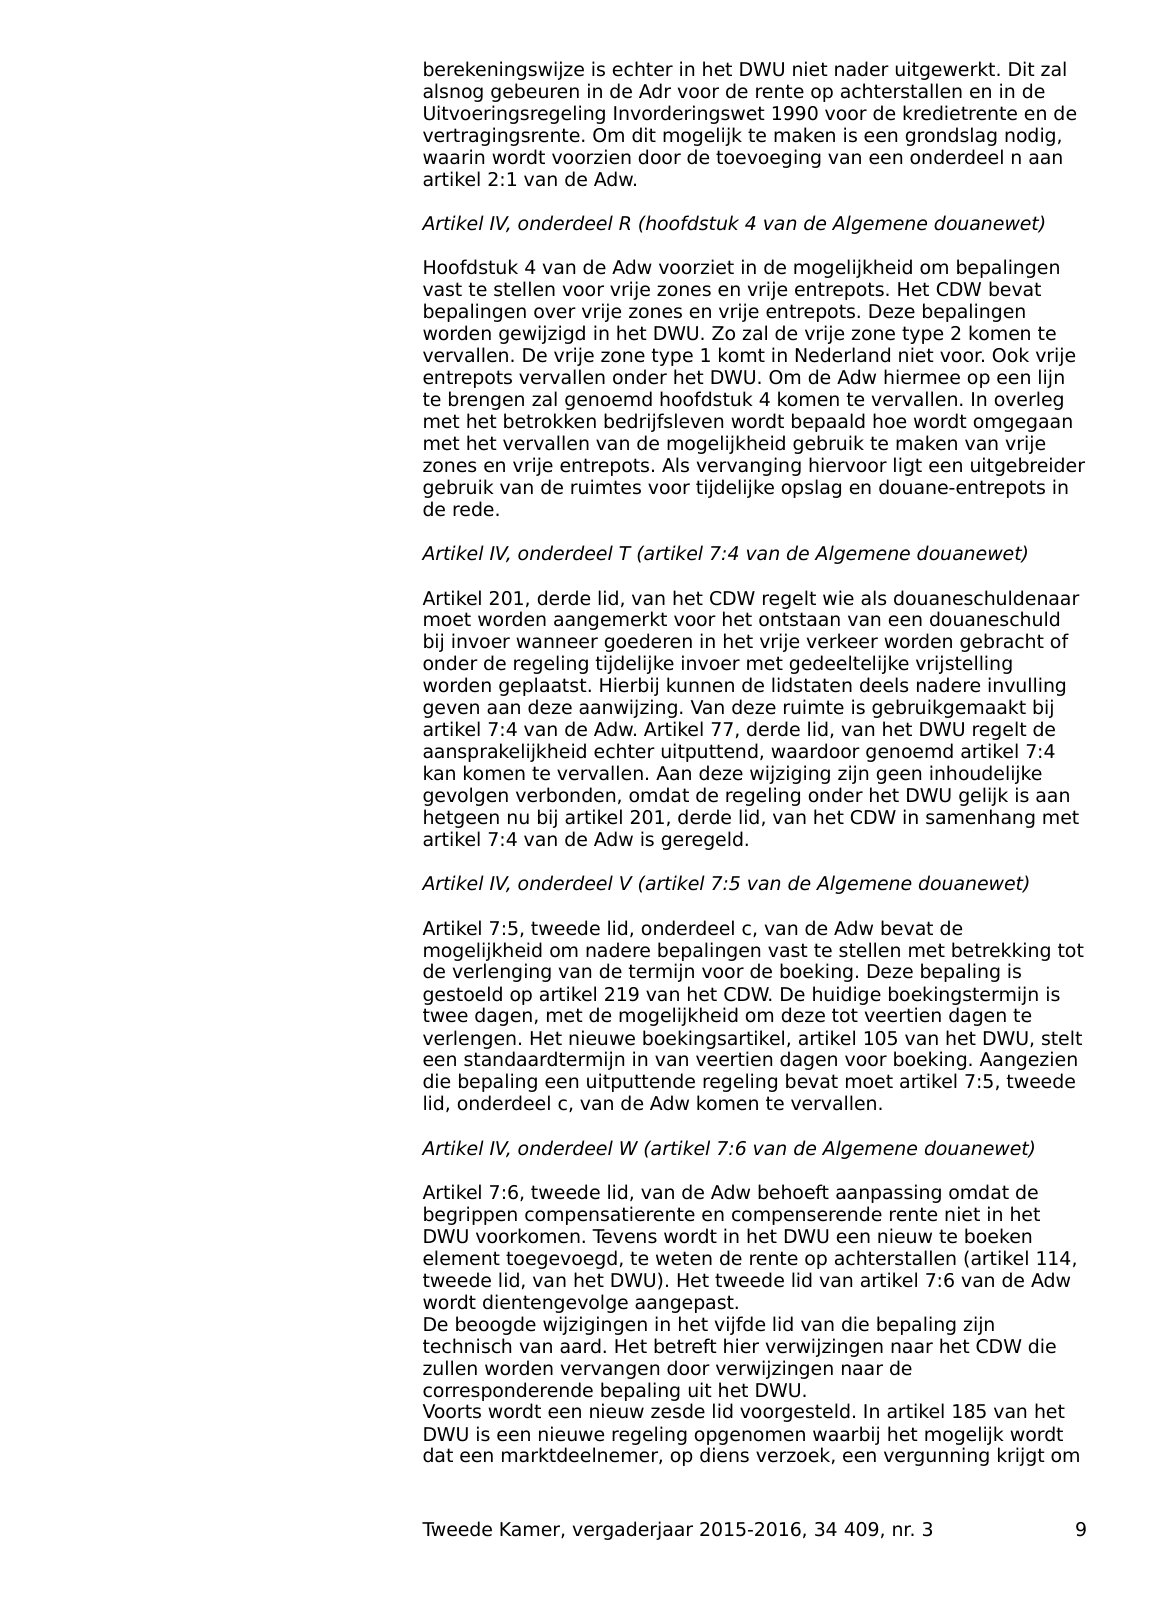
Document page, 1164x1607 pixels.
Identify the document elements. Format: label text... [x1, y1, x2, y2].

text Artikel 7:6, tweede lid, van de Adw behoeft aanpassing omdat de begrippen compensatierente en compenserende rente niet in het DWU voorkomen. Tevens wordt in het DWU een nieuw te boeken element toegevoegd, te weten de rente op achterstallen (artikel 114, tweede lid, van het DWU). Het tweede lid van artikel 7:6 van de Adw wordt dientengevolge aangepast. [422, 1182, 1087, 1313]
subtitle Artikel IV, onderdeel V (artikel 7:5 van de Algemene douanewet) [422, 873, 1087, 895]
subtitle Artikel IV, onderdeel T (artikel 7:4 van de Algemene douanewet) [422, 543, 1087, 565]
text berekeningswijze is echter in het DWU niet nader uitgewerkt. Dit zal alsnog gebeuren in de Adr voor de rente op achterstallen en in de Uitvoeringsregeling Invorderingswet 1990 voor de kredietrente en de vertragingsrente. Om dit mogelijk te maken is een grondslag nodig, waarin wordt voorzien door de toevoeging van een onderdeel n aan artikel 2:1 van de Adw. [422, 59, 1087, 191]
text De beoogde wijzigingen in het vijfde lid van die bepaling zijn technisch van aard. Het betreft hier verwijzingen naar het CDW die zullen worden vervangen door verwijzingen naar de corresponderende bepaling uit het DWU. [422, 1313, 1087, 1401]
subtitle Artikel IV, onderdeel W (artikel 7:6 van de Algemene douanewet) [422, 1137, 1087, 1159]
text Voorts wordt een nieuw zesde lid voorgesteld. In artikel 185 van het DWU is een nieuwe regeling opgenomen waarbij het mogelijk wordt dat een marktdeelnemer, op diens verzoek, een vergunning krijgt om [422, 1401, 1087, 1467]
subtitle Artikel IV, onderdeel R (hoofdstuk 4 van de Algemene douanewet) [422, 213, 1087, 235]
text Artikel 201, derde lid, van het CDW regelt wie als douaneschuldenaar moet worden aangemerkt voor het ontstaan van een douaneschuld bij invoer wanneer goederen in het vrije verkeer worden gebracht of onder de regeling tijdelijke invoer met gedeeltelijke vrijstelling worden geplaatst. Hierbij kunnen de lidstaten deels nadere invulling geven aan deze aanwijzing. Van deze ruimte is gebruikgemaakt bij artikel 7:4 van de Adw. Artikel 77, derde lid, van het DWU regelt de aansprakelijkheid echter uitputtend, waardoor genoemd artikel 7:4 kan komen te vervallen. Aan deze wijziging zijn geen inhoudelijke gevolgen verbonden, omdat de regeling onder het DWU gelijk is aan hetgeen nu bij artikel 201, derde lid, van het CDW in samenhang met artikel 7:4 van de Adw is geregeld. [422, 587, 1087, 851]
text Hoofdstuk 4 van de Adw voorziet in de mogelijkheid om bepalingen vast te stellen voor vrije zones en vrije entrepots. Het CDW bevat bepalingen over vrije zones en vrije entrepots. Deze bepalingen worden gewijzigd in het DWU. Zo zal de vrije zone type 2 komen te vervallen. De vrije zone type 1 komt in Nederland niet voor. Ook vrije entrepots vervallen onder het DWU. Om de Adw hiermee op een lijn te brengen zal genoemd hoofdstuk 4 komen te vervallen. In overleg met het betrokken bedrijfsleven wordt bepaald hoe wordt omgegaan met het vervallen van de mogelijkheid gebruik te maken van vrije zones en vrije entrepots. Als vervanging hiervoor ligt een uitgebreider gebruik van de ruimtes voor tijdelijke opslag en douane-entrepots in de rede. [422, 257, 1087, 521]
text Artikel 7:5, tweede lid, onderdeel c, van de Adw bevat de mogelijkheid om nadere bepalingen vast te stellen met betrekking tot de verlenging van de termijn voor de boeking. Deze bepaling is gestoeld op artikel 219 van het CDW. De huidige boekingstermijn is twee dagen, met de mogelijkheid om deze tot veertien dagen te verlengen. Het nieuwe boekingsartikel, artikel 105 van het DWU, stelt een standaardtermijn in van veertien dagen voor boeking. Aangezien die bepaling een uitputtende regeling bevat moet artikel 7:5, tweede lid, onderdeel c, van de Adw komen te vervallen. [422, 917, 1087, 1115]
